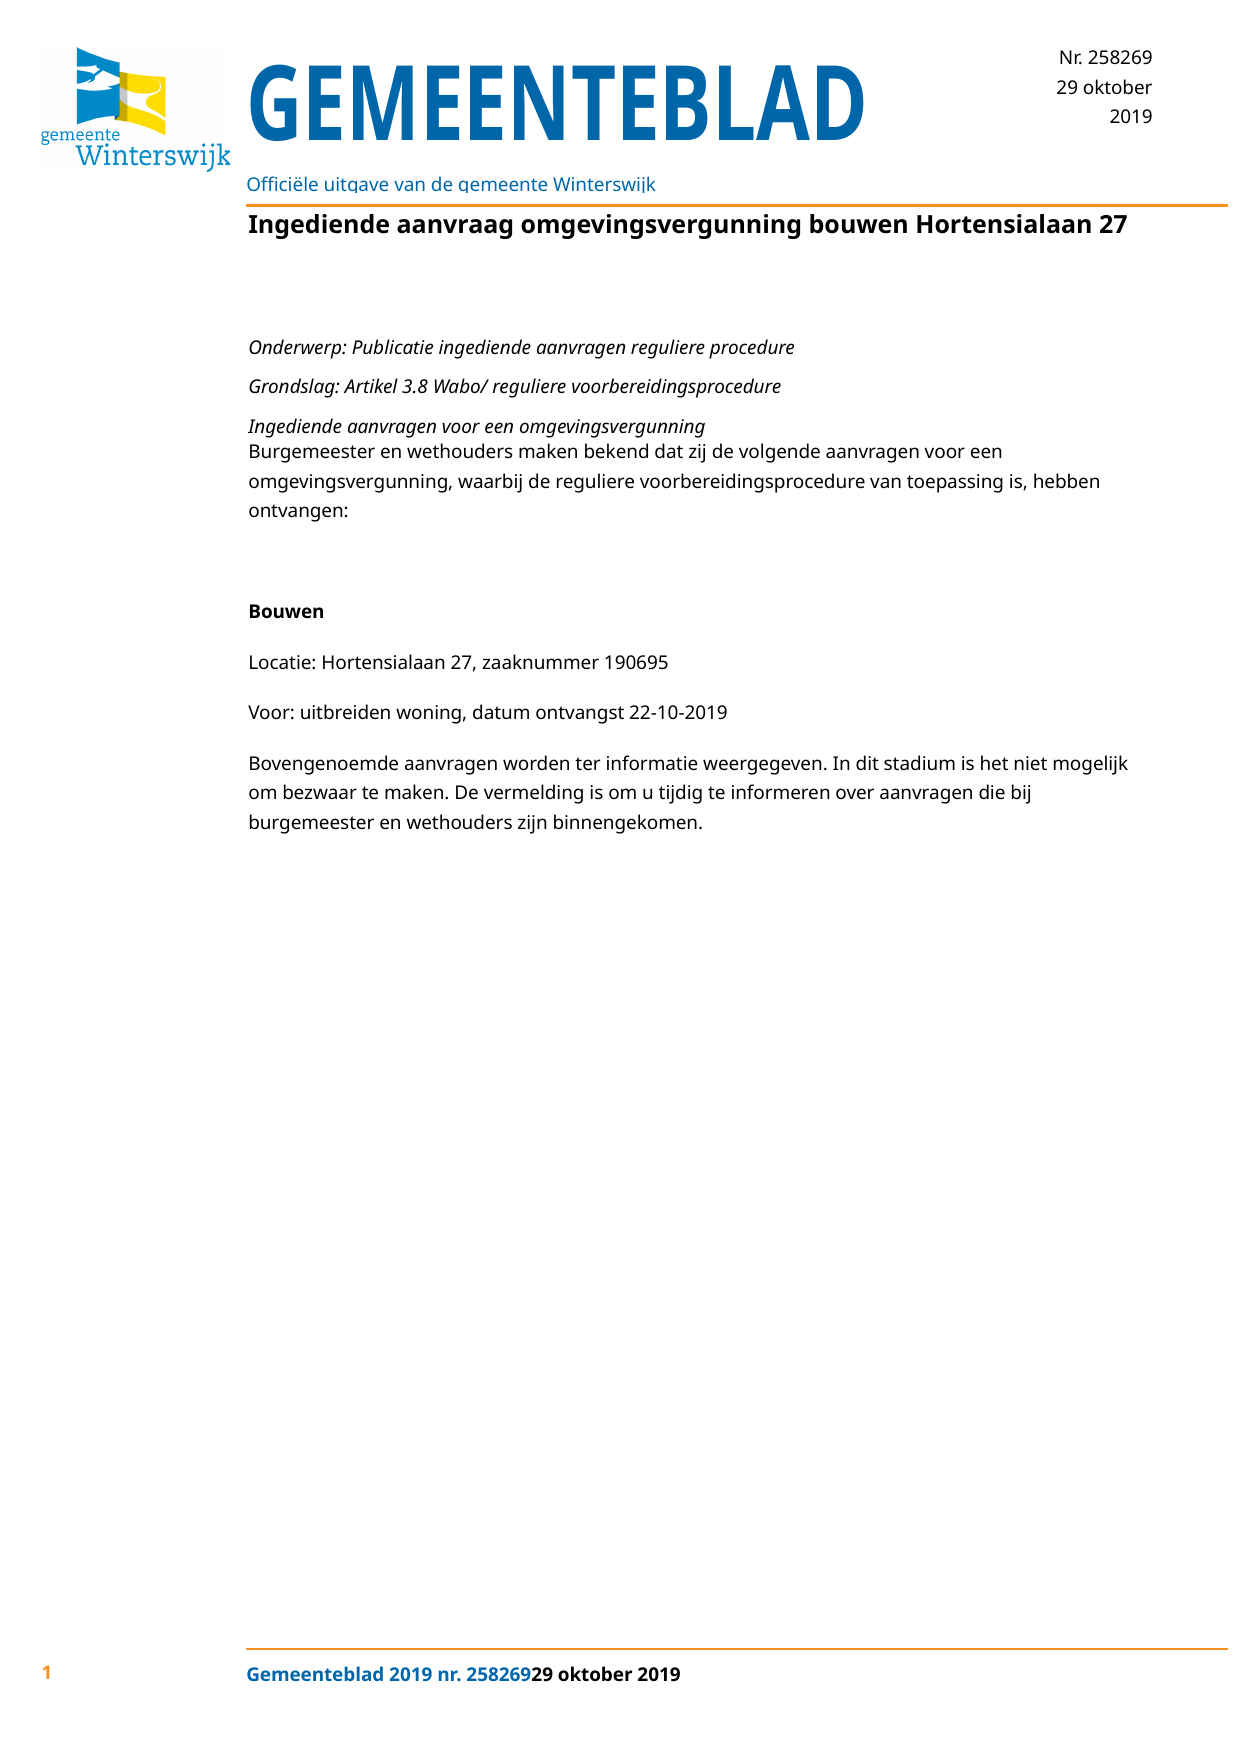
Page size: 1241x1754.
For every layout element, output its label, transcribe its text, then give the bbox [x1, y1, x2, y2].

text Voor: uitbreiden woning, datum ontvangst 22-10-2019 [248, 699, 1152, 725]
text Bovengenoemde aanvragen worden ter informatie weergegeven. In dit stadium is het niet mogelijk om bezwaar te maken. De vermelding is om u tijdig te informeren over aanvragen die bij burgemeester en wethouders zijn binnengekomen. [248, 750, 1152, 835]
picture [41, 47, 231, 172]
text Burgemeester en wethouders maken bekend dat zij de volgende aanvragen voor een omgevingsvergunning, waarbij de reguliere voorbereidingsprocedure van toepassing is, hebben ontvangen: [248, 438, 1152, 523]
picture [225, 153, 231, 162]
text Onderwerp: Publicatie ingediende aanvragen reguliere procedure [248, 334, 1152, 360]
text Locatie: Hortensialaan 27, zaaknummer 190695 [248, 649, 1152, 675]
text Bouwen [248, 598, 1152, 624]
text Grondslag: Artikel 3.8 Wabo/ reguliere voorbereidingsprocedure [248, 373, 1152, 399]
text Ingediende aanvragen voor een omgevingsvergunning [248, 413, 1152, 438]
text Ingediende aanvraag omgevingsvergunning bouwen Hortensialaan 27 [248, 207, 1152, 241]
